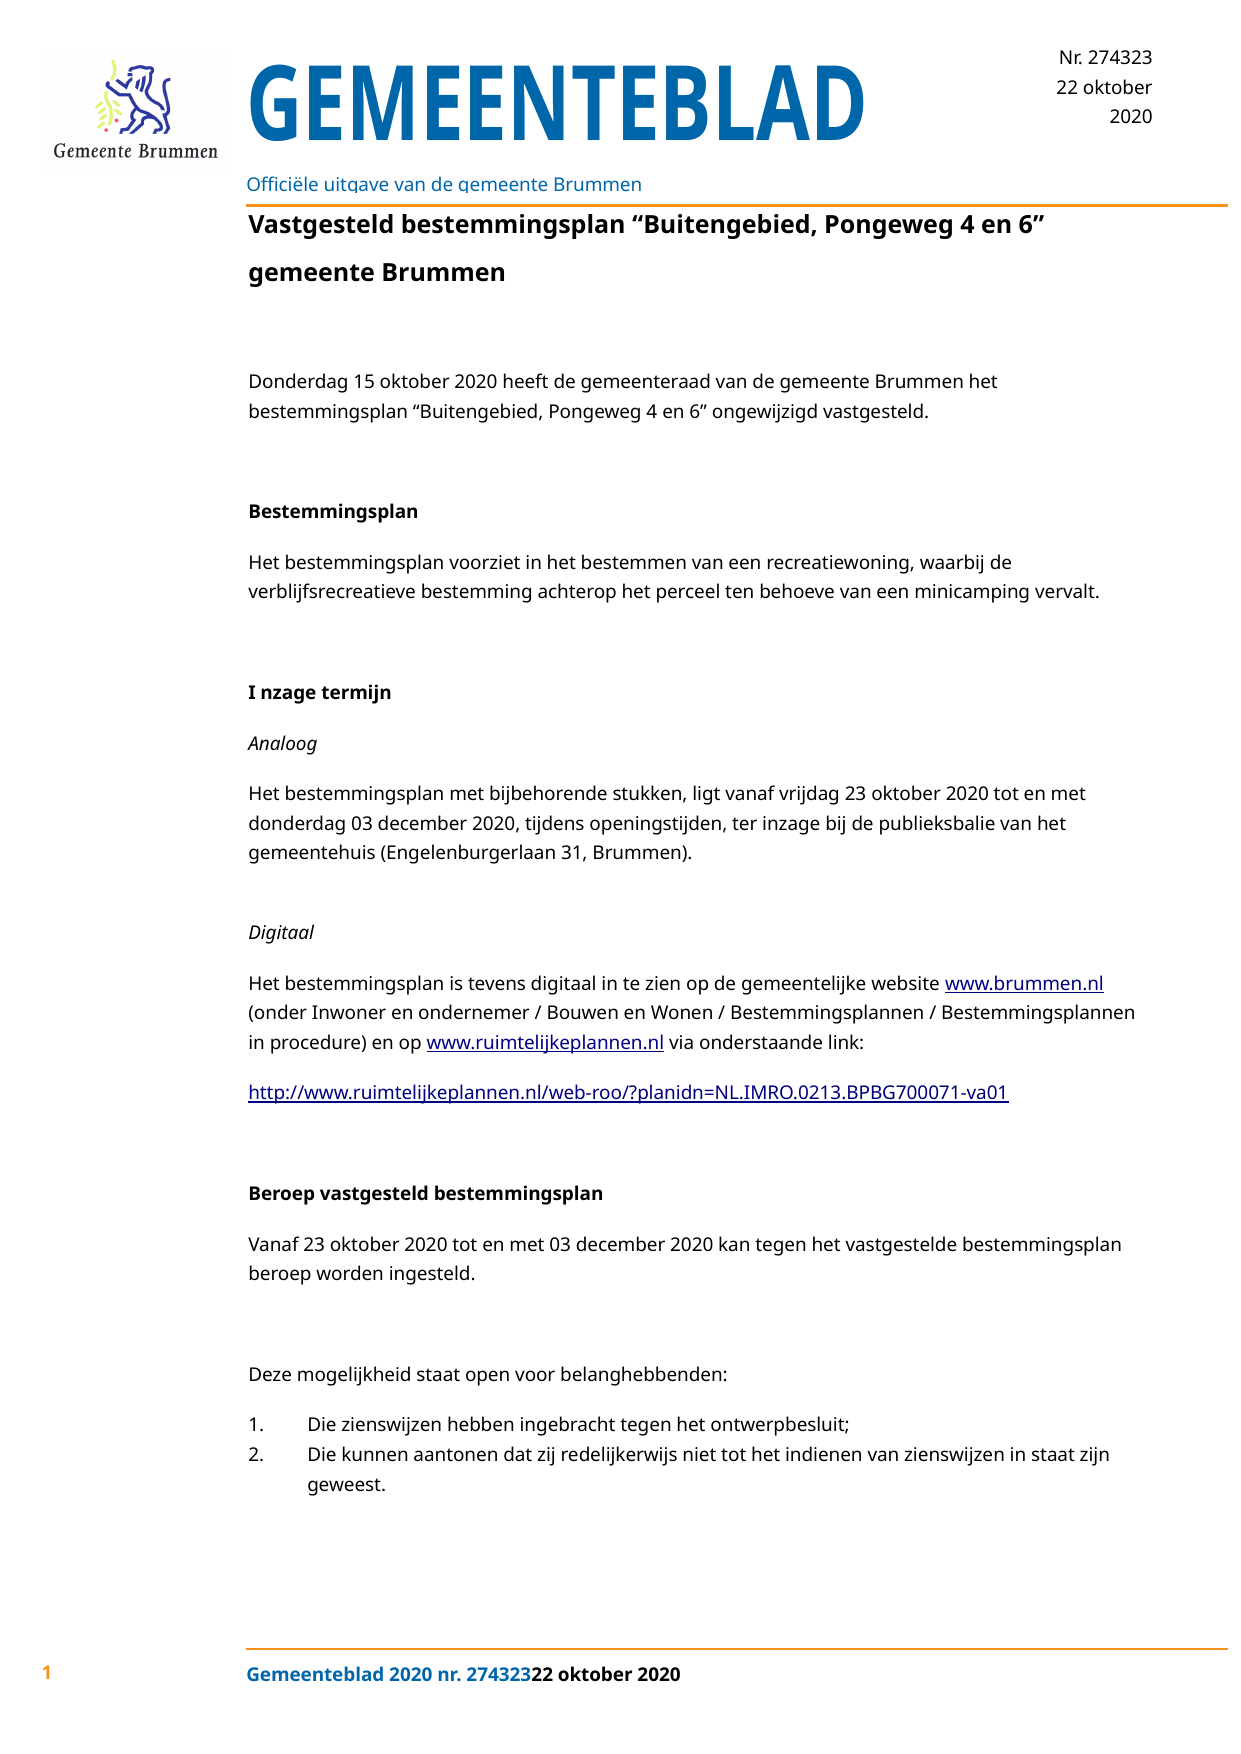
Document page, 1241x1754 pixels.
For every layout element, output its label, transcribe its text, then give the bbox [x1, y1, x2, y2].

text Beroep vastgesteld bestemmingsplan [248, 1180, 1152, 1206]
list Die zienswijzen hebben ingebracht tegen het ontwerpbesluit; [248, 1412, 1152, 1437]
text Donderdag 15 oktober 2020 heeft de gemeenteraad van de gemeente Brummen het bestemmingsplan “Buitengebied, Pongeweg 4 en 6” ongewijzigd vastgesteld. [248, 368, 1152, 424]
text Deze mogelijkheid staat open voor belanghebbenden: [248, 1361, 1152, 1387]
text Bestemmingsplan [248, 499, 1152, 524]
text Vanaf 23 oktober 2020 tot en met 03 december 2020 kan tegen het vastgestelde bestemmingsplan beroep worden ingesteld. [248, 1231, 1152, 1286]
text Het bestemmingsplan voorziet in het bestemmen van een recreatiewoning, waarbij de verblijfsrecreatieve bestemming achterop het perceel ten behoeve van een minicamping vervalt. [248, 549, 1152, 604]
text Het bestemmingsplan is tevens digitaal in te zien op de gemeentelijke website www.brummen.nl (onder Inwoner en ondernemer / Bouwen en Wonen / Bestemmingsplannen / Bestemmingsplannen in procedure) en op www.ruimtelijkeplannen.nl via onderstaande link: [248, 970, 1152, 1055]
text Analoog [248, 730, 1152, 756]
text Digitaal [248, 919, 1152, 945]
picture [41, 47, 231, 172]
list Die kunnen aantonen dat zij redelijkerwijs niet tot het indienen van zienswijzen in staat zijn geweest. [248, 1441, 1152, 1497]
text Vastgesteld bestemmingsplan “Buitengebied, Pongeweg 4 en 6” gemeente Brummen [248, 207, 1152, 288]
text Het bestemmingsplan met bijbehorende stukken, ligt vanaf vrijdag 23 oktober 2020 tot en met donderdag 03 december 2020, tijdens openingstijden, ter inzage bij de publieksbalie van het gemeentehuis (Engelenburgerlaan 31, Brummen). [248, 780, 1152, 865]
text http://www.ruimtelijkeplannen.nl/web-roo/?planidn=NL.IMRO.0213.BPBG700071-va01 [248, 1079, 1152, 1105]
text I nzage termijn [248, 679, 1152, 705]
